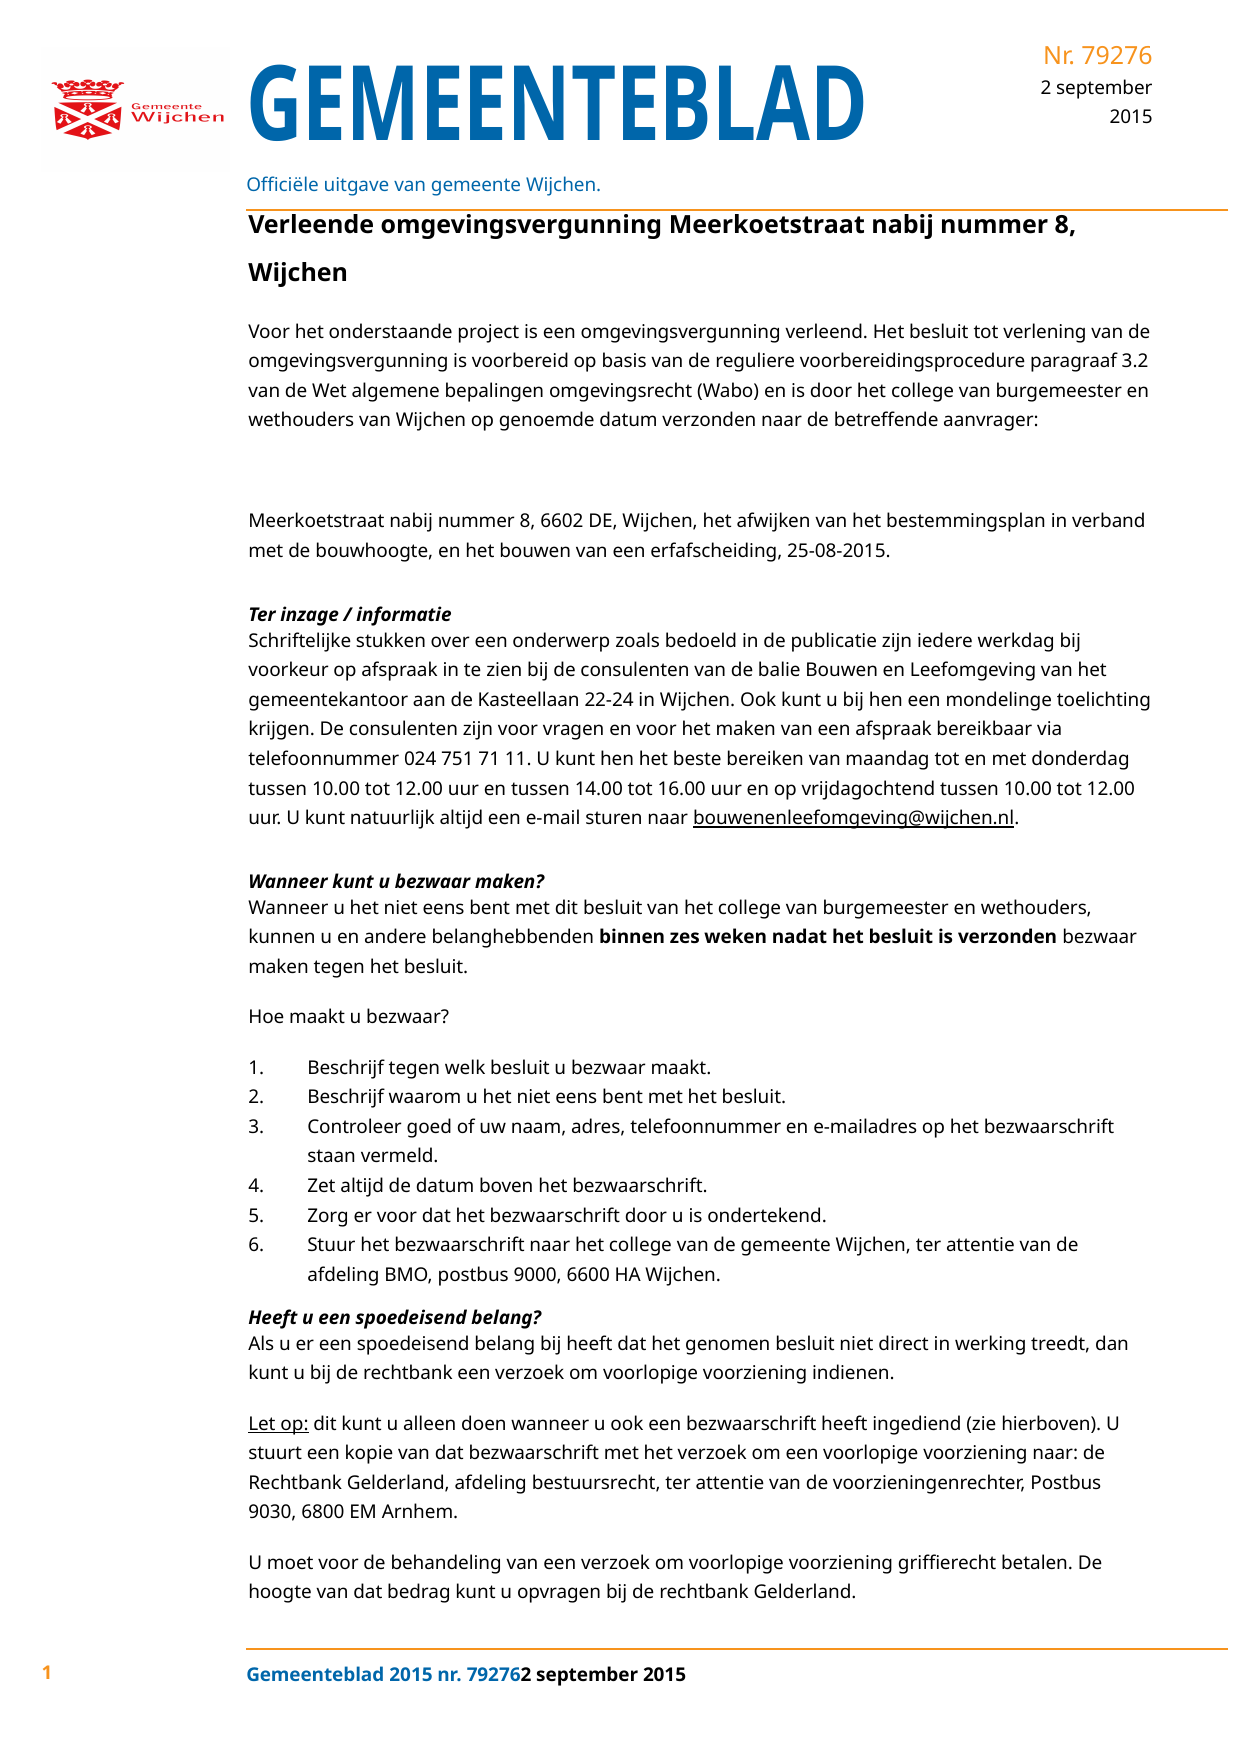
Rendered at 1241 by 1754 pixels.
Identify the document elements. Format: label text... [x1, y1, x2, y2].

text Verleende omgevingsvergunning Meerkoetstraat nabij nummer 8, Wijchen [248, 211, 1152, 288]
list Zet altijd de datum boven het bezwaarschrift. [248, 1172, 1152, 1198]
text Schriftelijke stukken over een onderwerp zoals bedoeld in de publicatie zijn iedere werkdag bij voorkeur op afspraak in te zien bij de consulenten van de balie Bouwen en Leefomgeving van het gemeentekantoor aan de Kasteellaan 22-24 in Wijchen. Ook kunt u bij hen een mondelinge toelichting krijgen. De consulenten zijn voor vragen en voor het maken van een afspraak bereikbaar via telefoonnummer 024 751 71 11. U kunt hen het beste bereiken van maandag tot en met donderdag tussen 10.00 tot 12.00 uur en tussen 14.00 tot 16.00 uur en op vrijdagochtend tussen 10.00 tot 12.00 uur. U kunt natuurlijk altijd een e-mail sturen naar bouwenenleefomgeving@wijchen.nl. [248, 627, 1152, 830]
text Let op: dit kunt u alleen doen wanneer u ook een bezwaarschrift heeft ingediend (zie hierboven). U stuurt een kopie van dat bezwaarschrift met het verzoek om een voorlopige voorziening naar: de Rechtbank Gelderland, afdeling bestuursrecht, ter attentie van de voorzieningenrechter, Postbus 9030, 6800 EM Arnhem. [248, 1410, 1152, 1524]
text Ter inzage / informatie [248, 601, 1152, 627]
picture [41, 47, 231, 172]
text Wanneer u het niet eens bent met dit besluit van het college van burgemeester en wethouders, kunnen u en andere belanghebbenden binnen zes weken nadat het besluit is verzonden bezwaar maken tegen het besluit. [248, 894, 1152, 979]
text Wanneer kunt u bezwaar maken? [248, 868, 1152, 894]
text Voor het onderstaande project is een omgevingsvergunning verleend. Het besluit tot verlening van de omgevingsvergunning is voorbereid op basis van de reguliere voorbereidingsprocedure paragraaf 3.2 van de Wet algemene bepalingen omgevingsrecht (Wabo) en is door het college van burgemeester en wethouders van Wijchen op genoemde datum verzonden naar de betreffende aanvrager: [248, 318, 1152, 432]
text Als u er een spoedeisend belang bij heeft dat het genomen besluit niet direct in werking treedt, dan kunt u bij de rechtbank een verzoek om voorlopige voorziening indienen. [248, 1330, 1152, 1385]
list Beschrijf waarom u het niet eens bent met het besluit. [248, 1083, 1152, 1109]
text U moet voor de behandeling van een verzoek om voorlopige voorziening griffierecht betalen. De hoogte van dat bedrag kunt u opvragen bij de rechtbank Gelderland. [248, 1549, 1152, 1604]
text Meerkoetstraat nabij nummer 8, 6602 DE, Wijchen, het afwijken van het bestemmingsplan in verband met de bouwhoogte, en het bouwen van een erfafscheiding, 25-08-2015. [248, 507, 1152, 563]
list Controleer goed of uw naam, adres, telefoonnummer en e-mailadres op het bezwaarschrift staan vermeld. [248, 1113, 1152, 1168]
list Beschrijf tegen welk besluit u bezwaar maakt. [248, 1054, 1152, 1080]
list Stuur het bezwaarschrift naar het college van de gemeente Wijchen, ter attentie van de afdeling BMO, postbus 9000, 6600 HA Wijchen. [248, 1231, 1152, 1287]
text Hoe maakt u bezwaar? [248, 1003, 1152, 1029]
list Zorg er voor dat het bezwaarschrift door u is ondertekend. [248, 1202, 1152, 1228]
text Heeft u een spoedeisend belang? [248, 1304, 1152, 1330]
